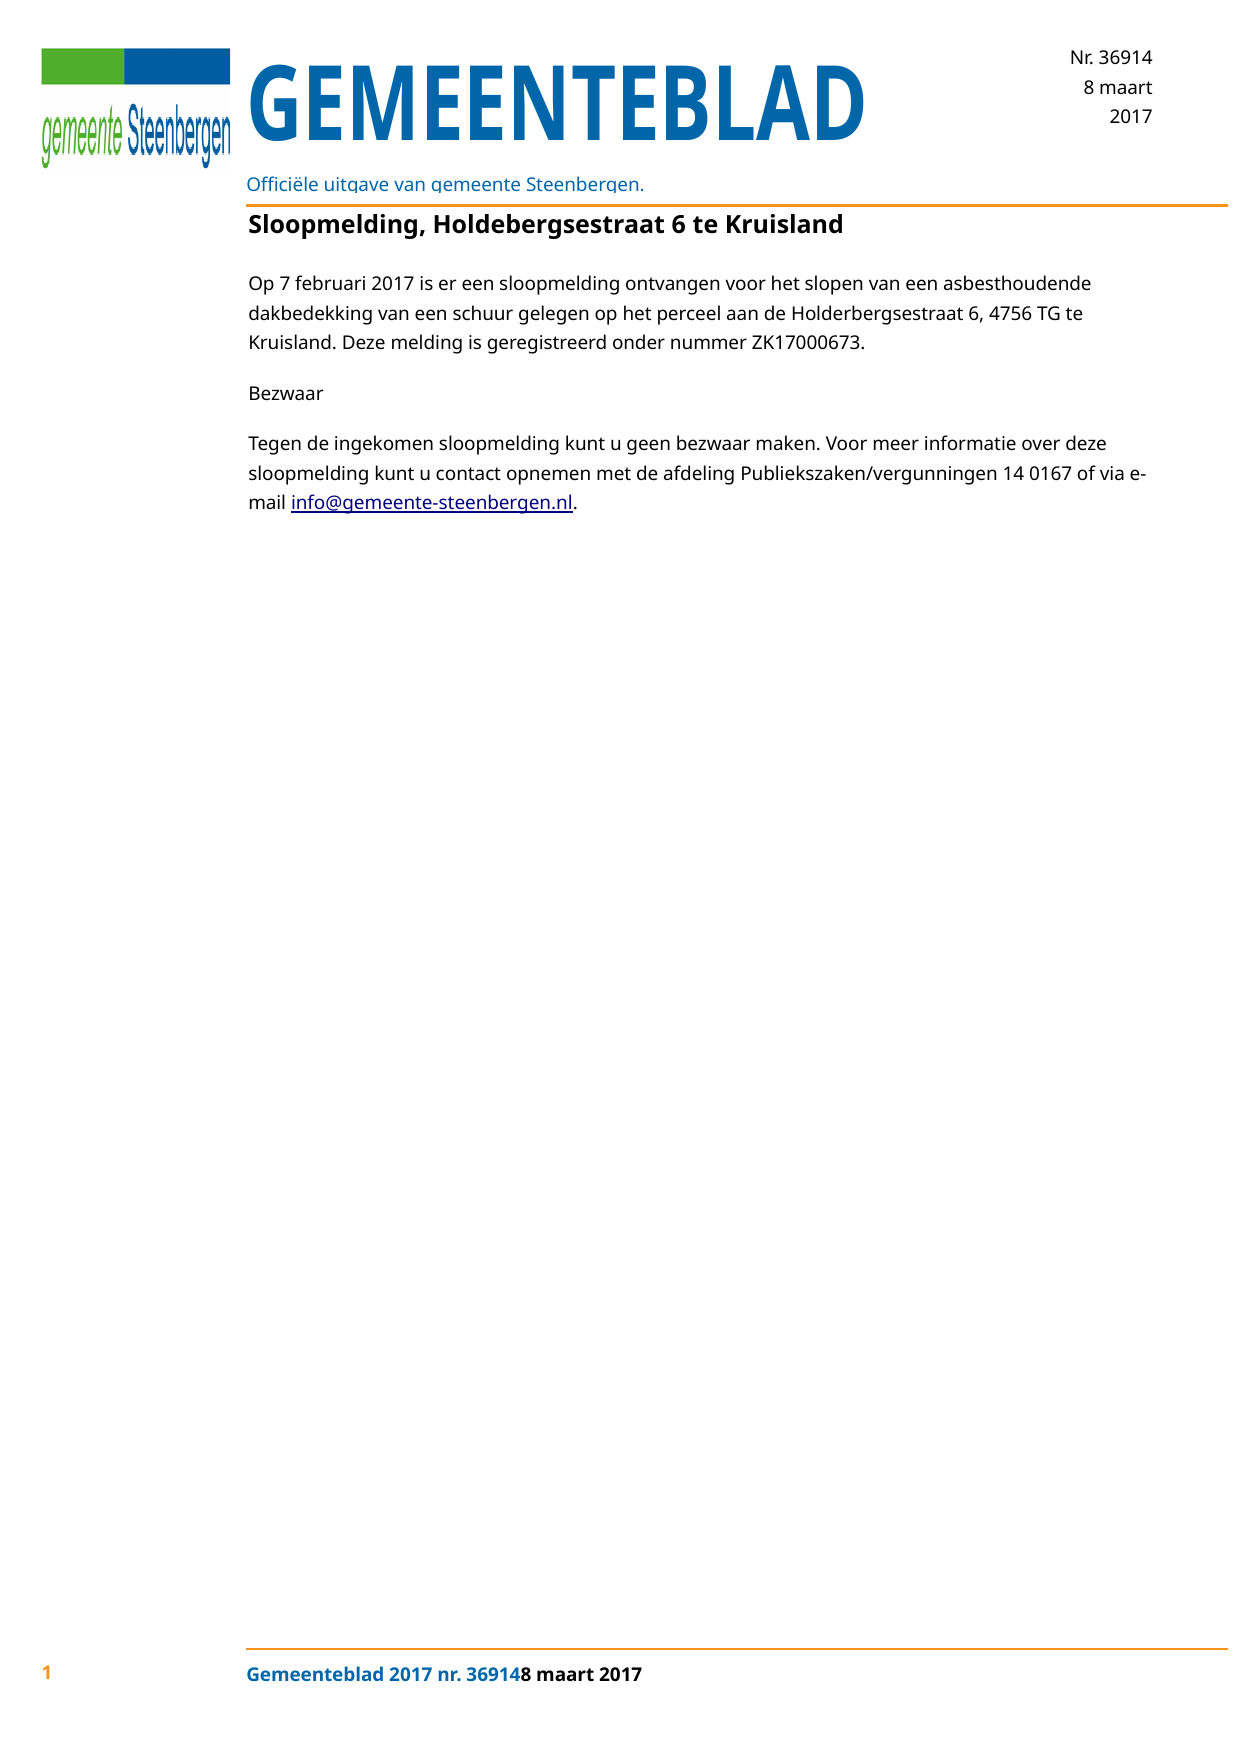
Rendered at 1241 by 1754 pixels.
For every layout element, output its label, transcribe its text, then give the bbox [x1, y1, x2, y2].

text Tegen de ingekomen sloopmelding kunt u geen bezwaar maken. Voor meer informatie over deze sloopmelding kunt u contact opnemen met de afdeling Publiekszaken/vergunningen 14 0167 of via e-mail info@gemeente-steenbergen.nl. [248, 430, 1152, 515]
picture [41, 47, 231, 172]
text Sloopmelding, Holdebergsestraat 6 te Kruisland [248, 207, 1152, 241]
text Bezwaar [248, 380, 1152, 406]
text Op 7 februari 2017 is er een sloopmelding ontvangen voor het slopen van een asbesthoudende dakbedekking van een schuur gelegen op het perceel aan de Holderbergsestraat 6, 4756 TG te Kruisland. Deze melding is geregistreerd onder nummer ZK17000673. [248, 270, 1152, 355]
